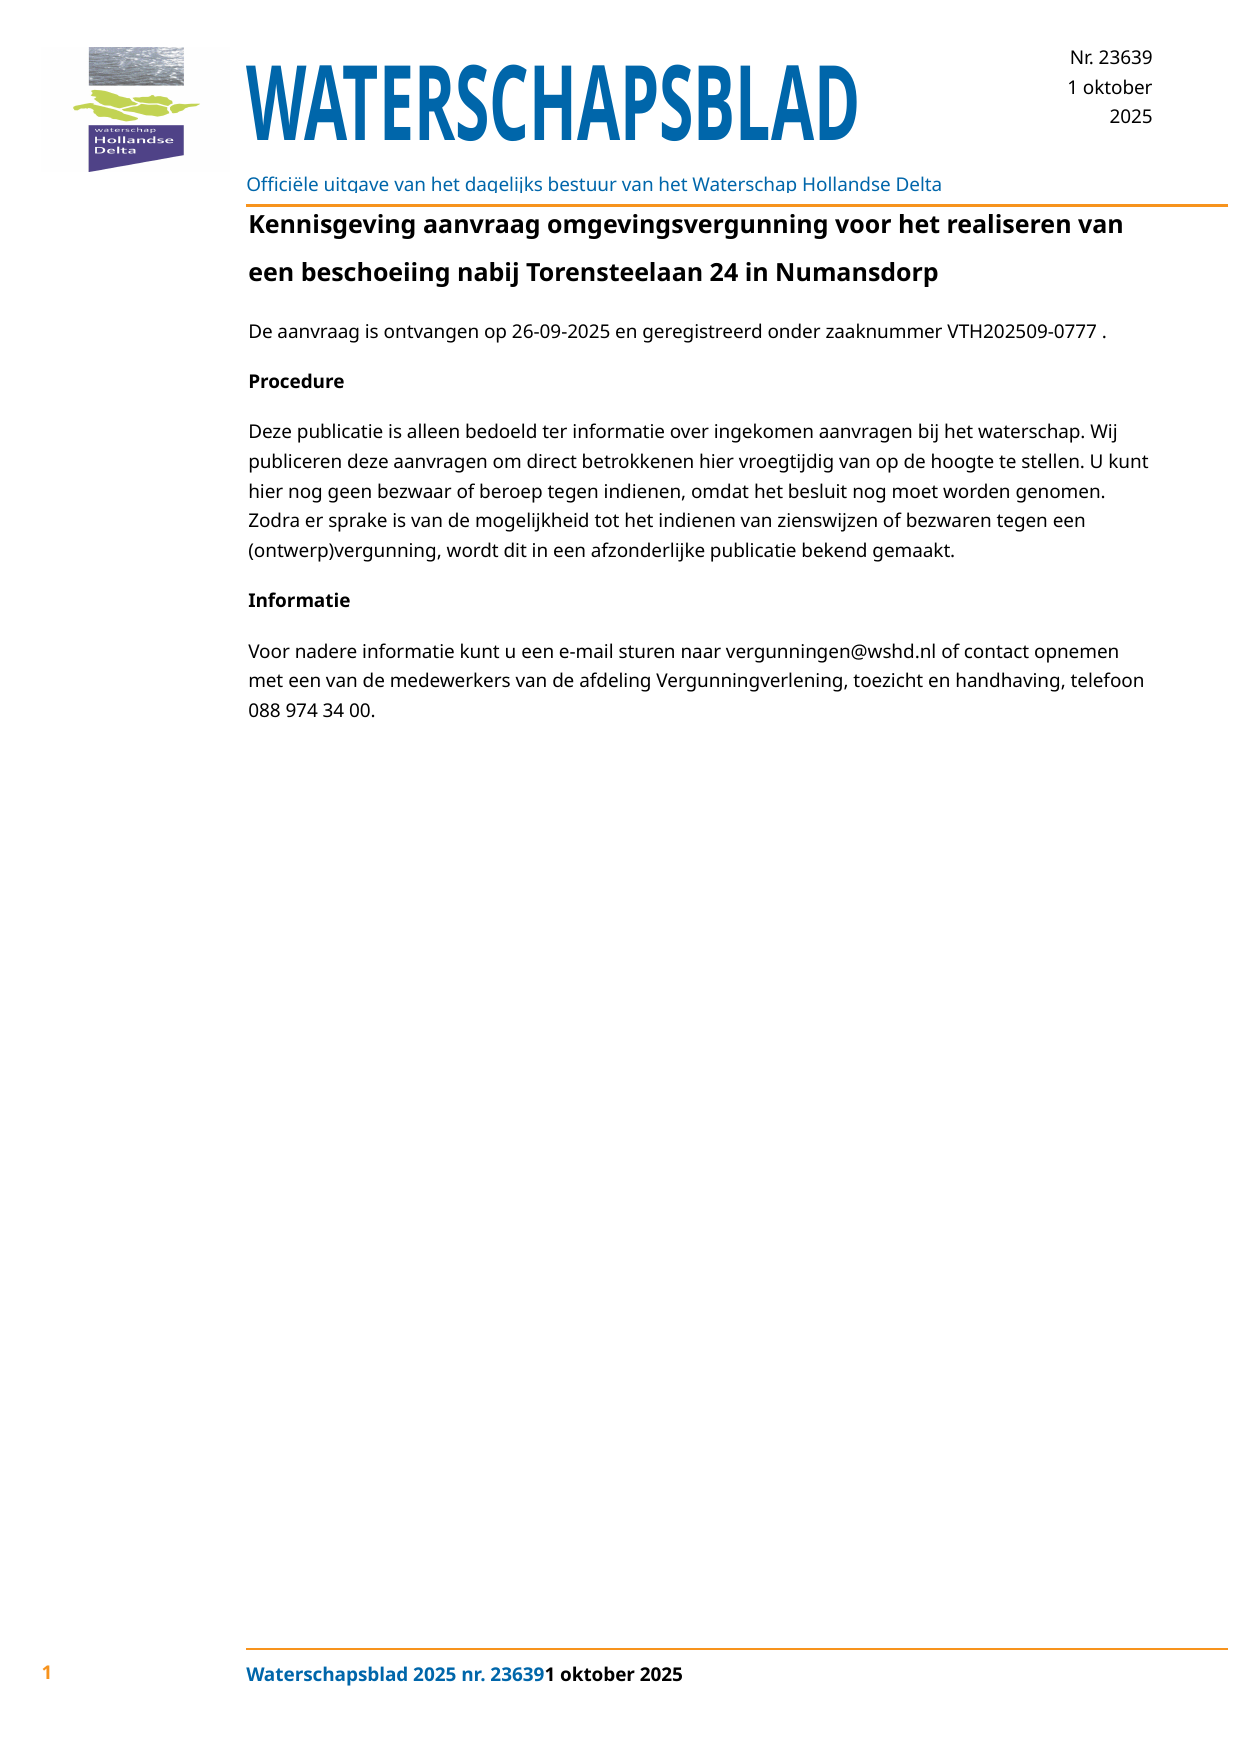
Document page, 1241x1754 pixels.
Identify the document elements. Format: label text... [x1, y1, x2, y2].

text Deze publicatie is alleen bedoeld ter informatie over ingekomen aanvragen bij het waterschap. Wij publiceren deze aanvragen om direct betrokkenen hier vroegtijdig van op de hoogte te stellen. U kunt hier nog geen bezwaar of beroep tegen indienen, omdat het besluit nog moet worden genomen. Zodra er sprake is van de mogelijkheid tot het indienen van zienswijzen of bezwaren tegen een (ontwerp)vergunning, wordt dit in een afzonderlijke publicatie bekend gemaakt. [248, 419, 1152, 563]
text Procedure [248, 368, 1152, 394]
picture [41, 47, 231, 172]
text Kennisgeving aanvraag omgevingsvergunning voor het realiseren van een beschoeiing nabij Torensteelaan 24 in Numansdorp [248, 207, 1152, 288]
text Informatie [248, 587, 1152, 613]
text De aanvraag is ontvangen op 26-09-2025 en geregistreerd onder zaaknummer VTH202509-0777 . [248, 318, 1152, 344]
text Voor nadere informatie kunt u een e-mail sturen naar vergunningen@wshd.nl of contact opnemen met een van de medewerkers van de afdeling Vergunningverlening, toezicht en handhaving, telefoon 088 974 34 00. [248, 638, 1152, 723]
